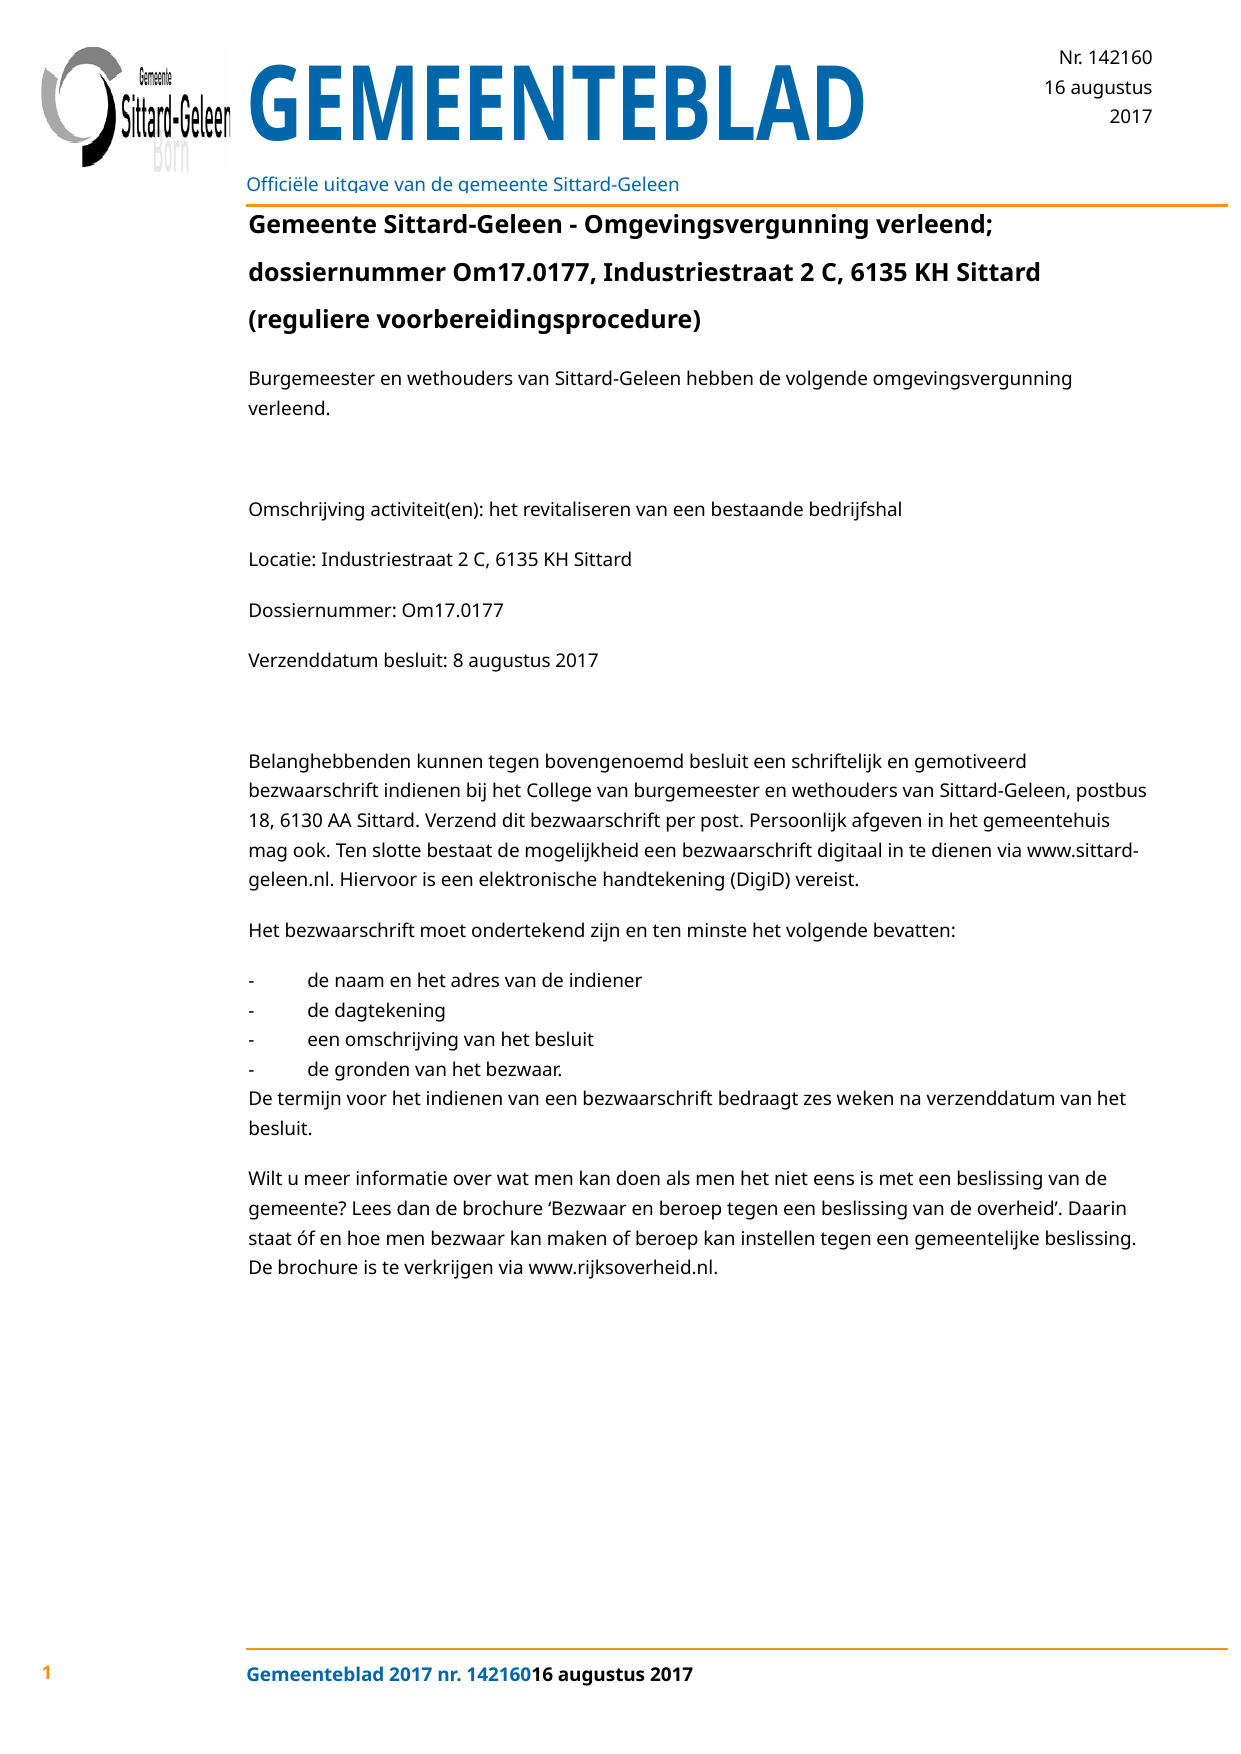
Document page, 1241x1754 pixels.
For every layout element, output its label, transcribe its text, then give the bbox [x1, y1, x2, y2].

list de dagtekening [248, 997, 1152, 1022]
text Locatie: Industriestraat 2 C, 6135 KH Sittard [248, 546, 1152, 572]
text Verzenddatum besluit: 8 augustus 2017 [248, 647, 1152, 673]
list de naam en het adres van de indiener [248, 967, 1152, 993]
text Wilt u meer informatie over wat men kan doen als men het niet eens is met een beslissing van de gemeente? Lees dan de brochure ‘Bezwaar en beroep tegen een beslissing van de overheid’. Daarin staat óf en hoe men bezwaar kan maken of beroep kan instellen tegen een gemeentelijke beslissing. De brochure is te verkrijgen via www.rijksoverheid.nl. [248, 1166, 1152, 1280]
text Omschrijving activiteit(en): het revitaliseren van een bestaande bedrijfshal [248, 496, 1152, 522]
text Gemeente Sittard-Geleen - Omgevingsvergunning verleend; dossiernummer Om17.0177, Industriestraat 2 C, 6135 KH Sittard (reguliere voorbereidingsprocedure) [248, 207, 1152, 336]
list een omschrijving van het besluit [248, 1026, 1152, 1052]
text Dossiernummer: Om17.0177 [248, 597, 1152, 622]
text Het bezwaarschrift moet ondertekend zijn en ten minste het volgende bevatten: [248, 917, 1152, 942]
text De termijn voor het indienen van een bezwaarschrift bedraagt zes weken na verzenddatum van het besluit. [248, 1086, 1152, 1141]
text Belanghebbenden kunnen tegen bovengenoemd besluit een schriftelijk en gemotiveerd bezwaarschrift indienen bij het College van burgemeester en wethouders van Sittard-Geleen, postbus 18, 6130 AA Sittard. Verzend dit bezwaarschrift per post. Persoonlijk afgeven in het gemeentehuis mag ook. Ten slotte bestaat de mogelijkheid een bezwaarschrift digitaal in te dienen via www.sittard-geleen.nl. Hiervoor is een elektronische handtekening (DigiD) vereist. [248, 748, 1152, 892]
picture [41, 47, 231, 172]
list de gronden van het bezwaar. [248, 1056, 1152, 1082]
text Burgemeester en wethouders van Sittard-Geleen hebben de volgende omgevingsvergunning verleend. [248, 366, 1152, 421]
